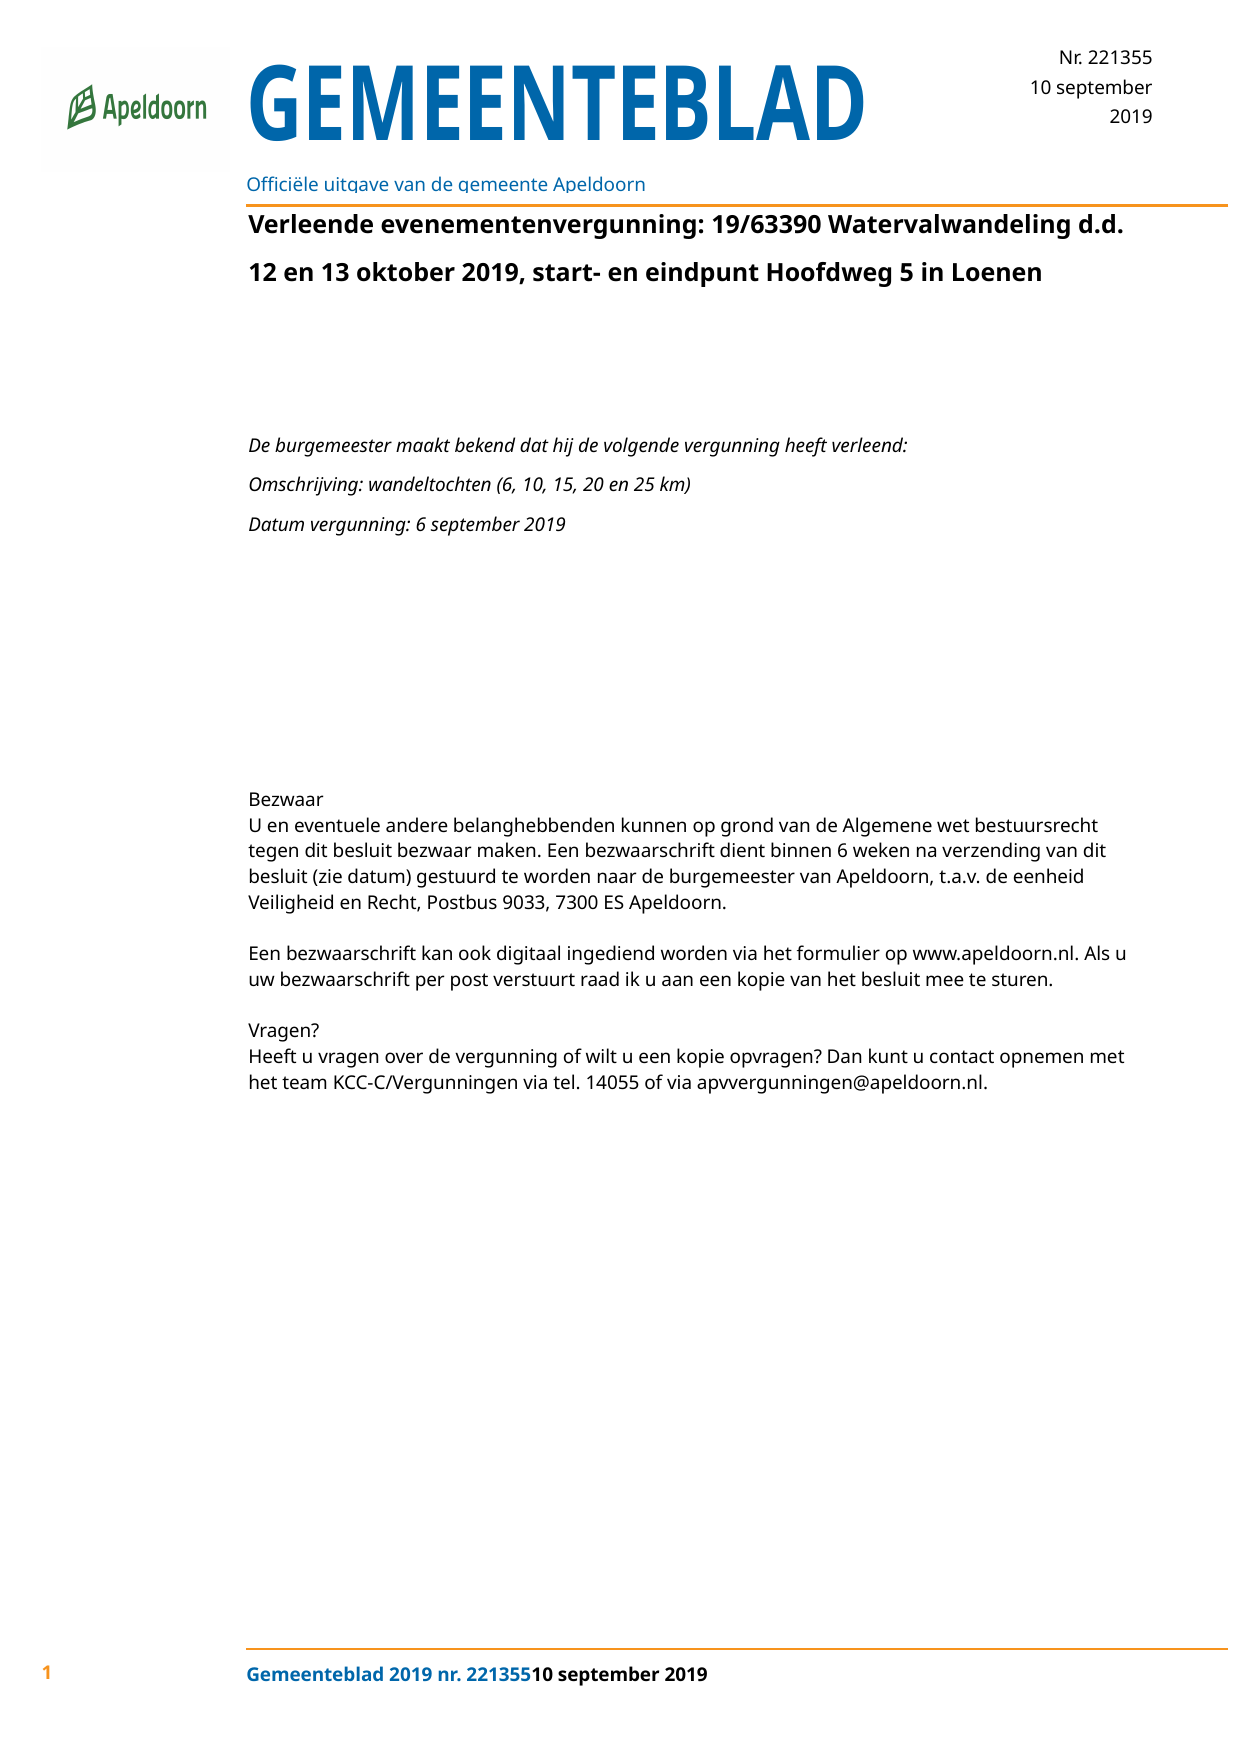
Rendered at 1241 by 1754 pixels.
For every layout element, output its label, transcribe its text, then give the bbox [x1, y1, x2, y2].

text Verleende evenementenvergunning: 19/63390 Watervalwandeling d.d. 12 en 13 oktober 2019, start- en eindpunt Hoofdweg 5 in Loenen [248, 207, 1152, 288]
picture [41, 47, 231, 172]
text Vragen? [248, 1018, 1152, 1043]
text De burgemeester maakt bekend dat hij de volgende vergunning heeft verleend: [248, 432, 1152, 458]
text Heeft u vragen over de vergunning of wilt u een kopie opvragen? Dan kunt u contact opnemen met het team KCC-C/Vergunningen via tel. 14055 of via apvvergunningen@apeldoorn.nl. [248, 1043, 1152, 1095]
text U en eventuele andere belanghebbenden kunnen op grond van de Algemene wet bestuursrecht tegen dit besluit bezwaar maken. Een bezwaarschrift dient binnen 6 weken na verzending van dit besluit (zie datum) gestuurd te worden naar de burgemeester van Apeldoorn, t.a.v. de eenheid Veiligheid en Recht, Postbus 9033, 7300 ES Apeldoorn. [248, 812, 1152, 915]
text Een bezwaarschrift kan ook digitaal ingediend worden via het formulier op www.apeldoorn.nl. Als u uw bezwaarschrift per post verstuurt raad ik u aan een kopie van het besluit mee te sturen. [248, 940, 1152, 992]
text Omschrijving: wandeltochten (6, 10, 15, 20 en 25 km) [248, 472, 1152, 497]
text Datum vergunning: 6 september 2019 [248, 511, 1152, 537]
text Bezwaar [248, 786, 1152, 812]
